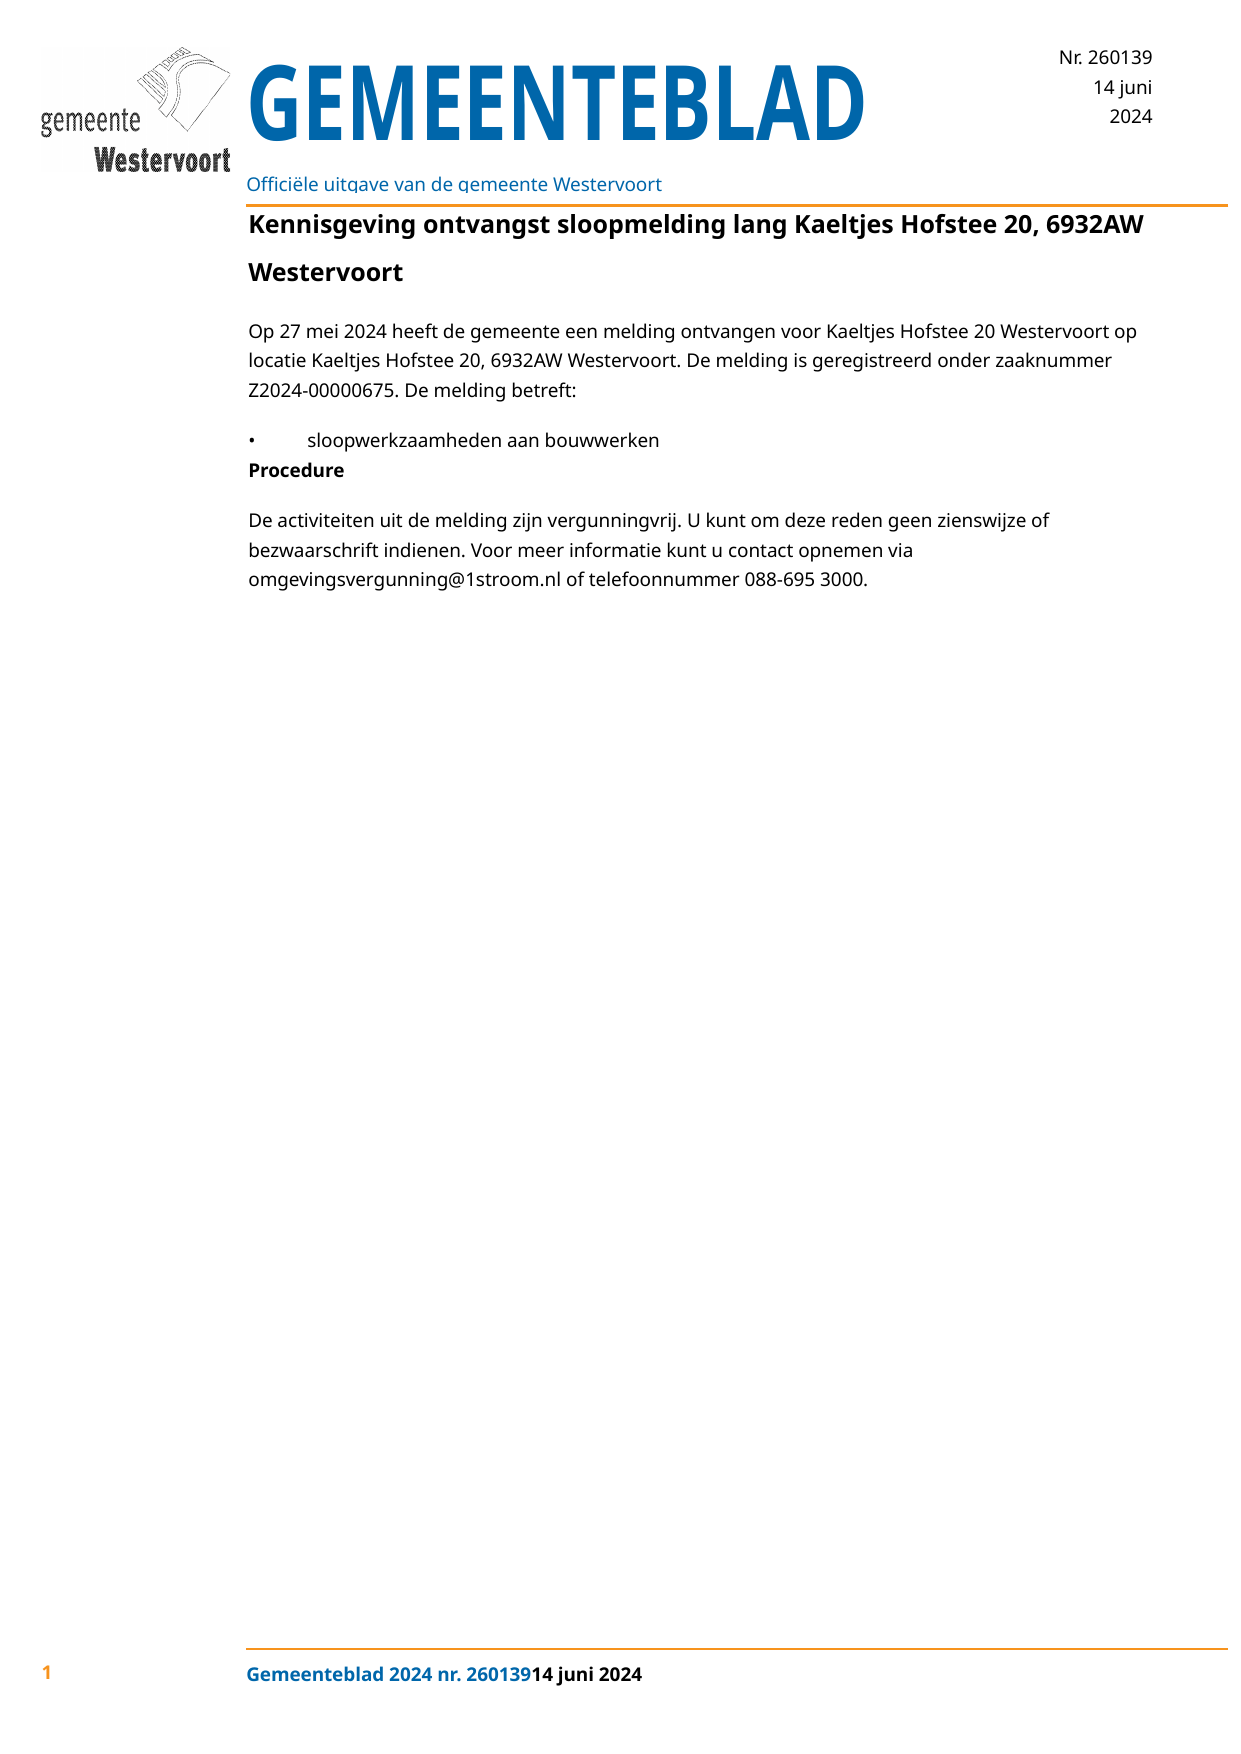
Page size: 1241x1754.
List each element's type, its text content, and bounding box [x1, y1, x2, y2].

text De activiteiten uit de melding zijn vergunningvrij. U kunt om deze reden geen zienswijze of bezwaarschrift indienen. Voor meer informatie kunt u contact opnemen via omgevingsvergunning@1stroom.nl of telefoonnummer 088-695 3000. [248, 507, 1152, 592]
text Procedure [248, 457, 1152, 483]
text Kennisgeving ontvangst sloopmelding lang Kaeltjes Hofstee 20, 6932AW Westervoort [248, 207, 1152, 288]
list sloopwerkzaamheden aan bouwwerken [248, 427, 1152, 453]
picture [41, 47, 231, 172]
text Op 27 mei 2024 heeft de gemeente een melding ontvangen voor Kaeltjes Hofstee 20 Westervoort op locatie Kaeltjes Hofstee 20, 6932AW Westervoort. De melding is geregistreerd onder zaaknummer Z2024-00000675. De melding betreft: [248, 318, 1152, 403]
